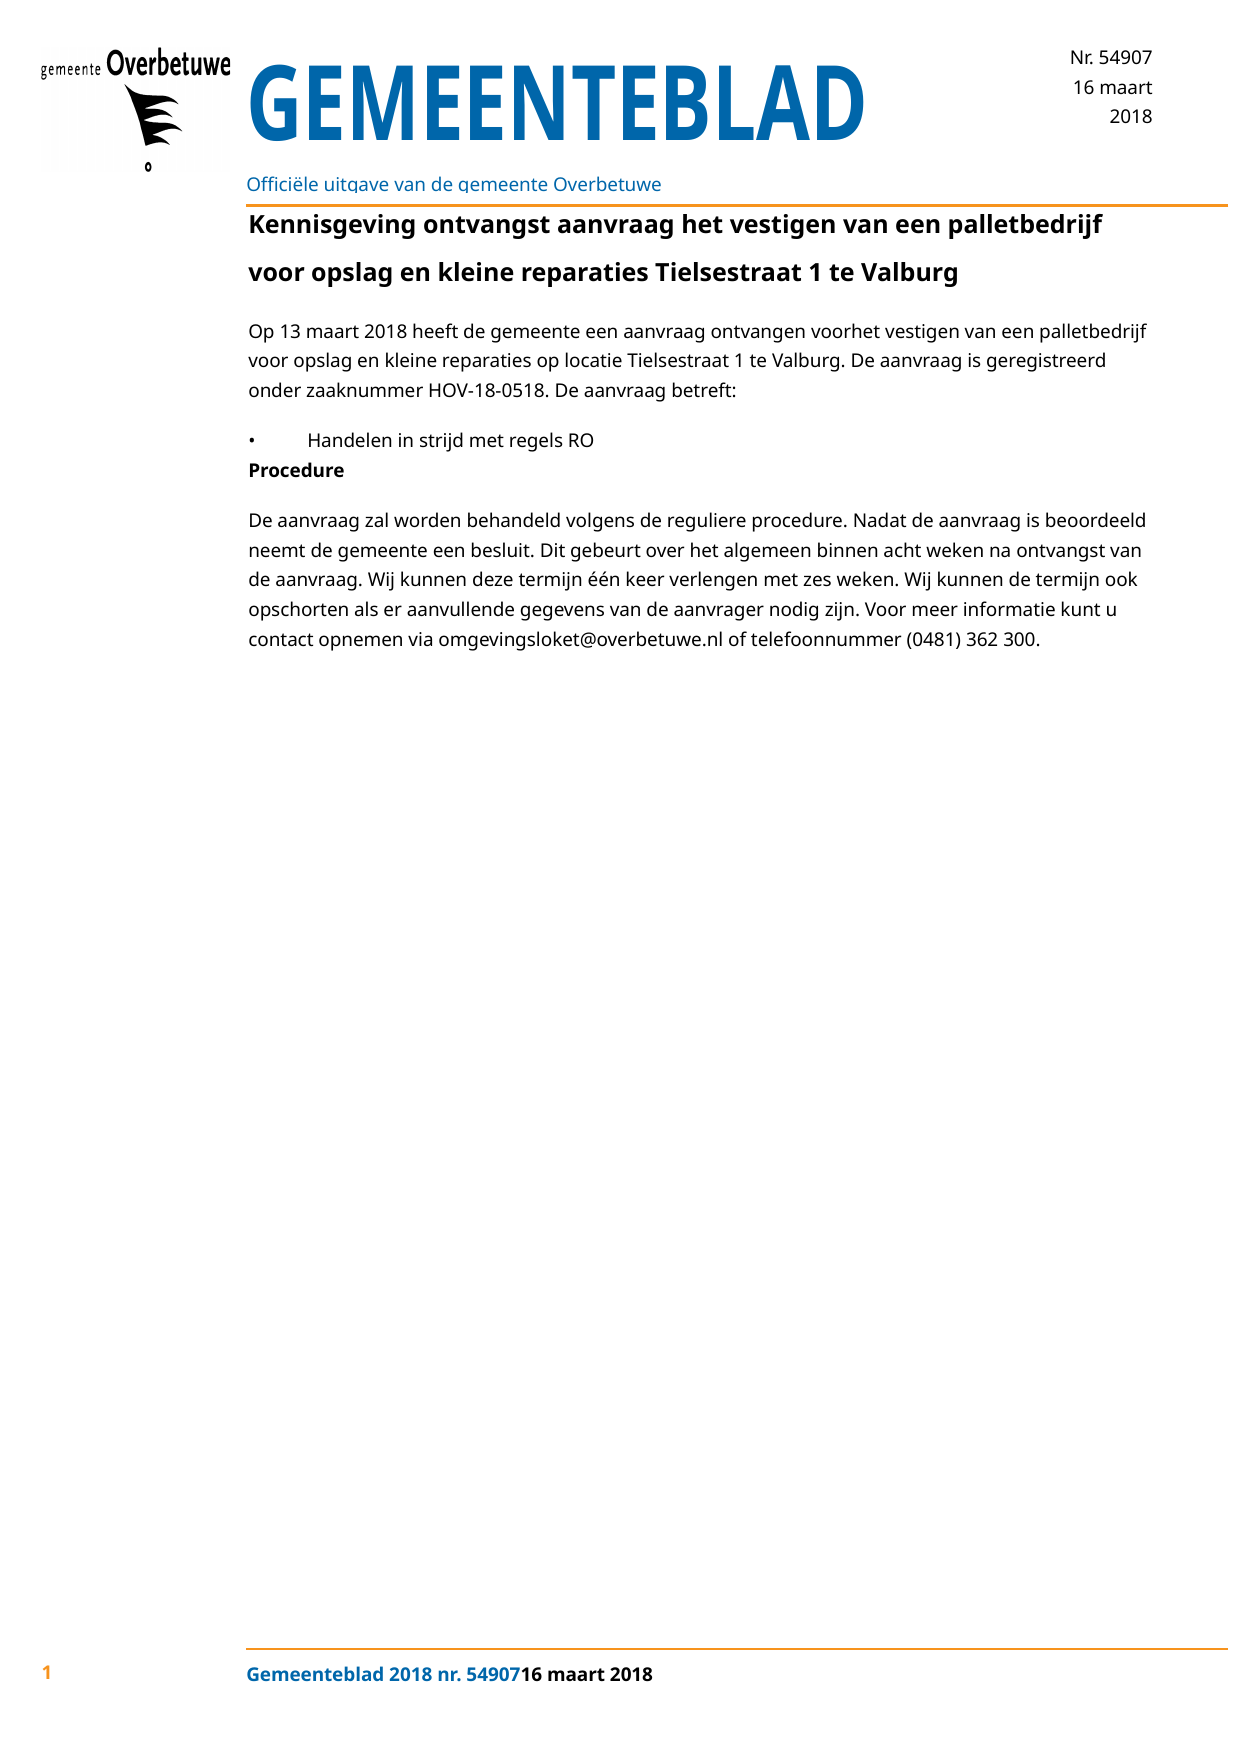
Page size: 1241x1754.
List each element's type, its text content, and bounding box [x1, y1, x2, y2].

picture [41, 47, 231, 172]
list Handelen in strijd met regels RO [248, 427, 1152, 453]
text De aanvraag zal worden behandeld volgens de reguliere procedure. Nadat de aanvraag is beoordeeld neemt de gemeente een besluit. Dit gebeurt over het algemeen binnen acht weken na ontvangst van de aanvraag. Wij kunnen deze termijn één keer verlengen met zes weken. Wij kunnen de termijn ook opschorten als er aanvullende gegevens van de aanvrager nodig zijn. Voor meer informatie kunt u contact opnemen via omgevingsloket@overbetuwe.nl of telefoonnummer (0481) 362 300. [248, 507, 1152, 652]
text Kennisgeving ontvangst aanvraag het vestigen van een palletbedrijf voor opslag en kleine reparaties Tielsestraat 1 te Valburg [248, 207, 1152, 288]
text Procedure [248, 457, 1152, 483]
text Op 13 maart 2018 heeft de gemeente een aanvraag ontvangen voorhet vestigen van een palletbedrijf voor opslag en kleine reparaties op locatie Tielsestraat 1 te Valburg. De aanvraag is geregistreerd onder zaaknummer HOV-18-0518. De aanvraag betreft: [248, 318, 1152, 403]
